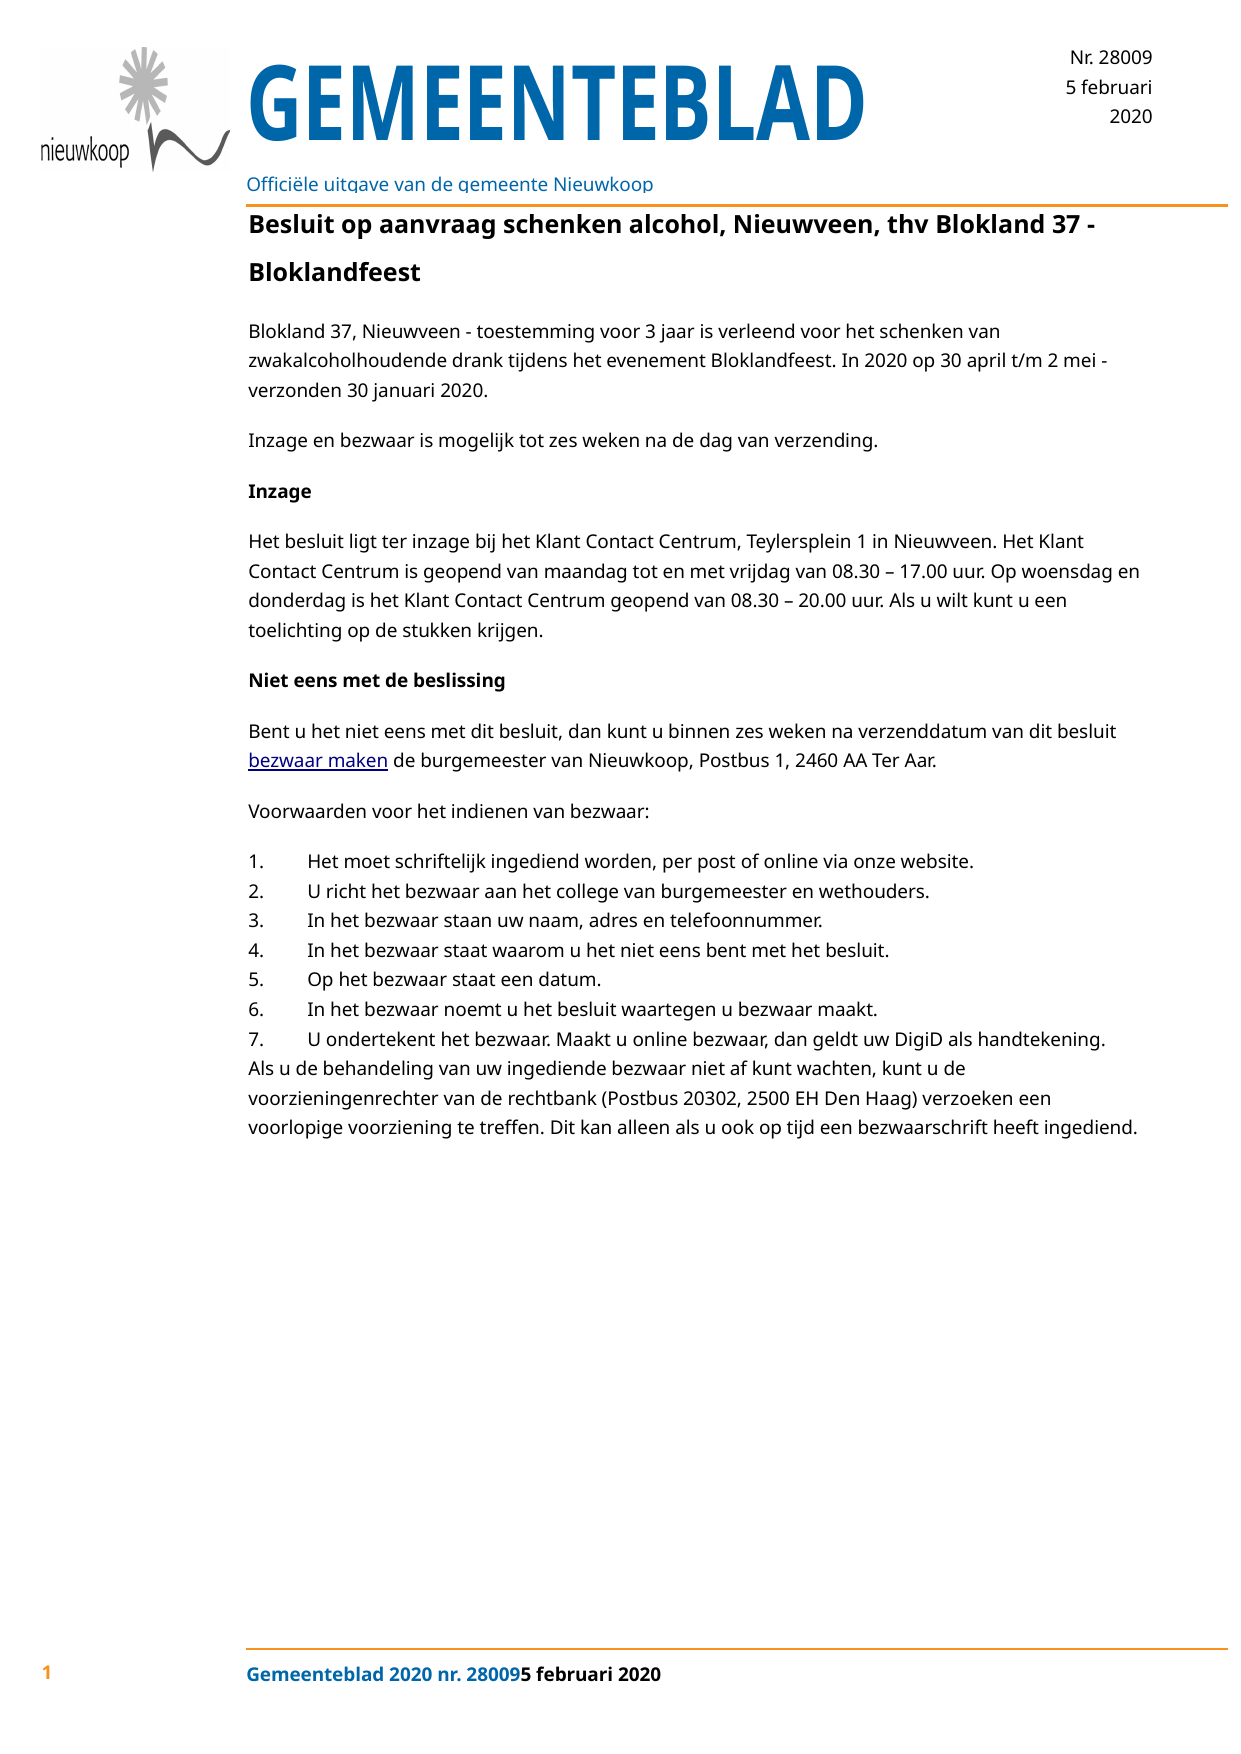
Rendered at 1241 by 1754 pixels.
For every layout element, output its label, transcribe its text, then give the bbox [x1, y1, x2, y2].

picture [41, 47, 231, 172]
text Inzage [248, 478, 1152, 504]
text Niet eens met de beslissing [248, 667, 1152, 693]
list Op het bezwaar staat een datum. [248, 967, 1152, 992]
list U richt het bezwaar aan het college van burgemeester en wethouders. [248, 878, 1152, 904]
text Als u de behandeling van uw ingediende bezwaar niet af kunt wachten, kunt u de voorzieningenrechter van de rechtbank (Postbus 20302, 2500 EH Den Haag) verzoeken een voorlopige voorziening te treffen. Dit kan alleen als u ook op tijd een bezwaarschrift heeft ingediend. [248, 1055, 1152, 1140]
list In het bezwaar noemt u het besluit waartegen u bezwaar maakt. [248, 996, 1152, 1022]
list Het moet schriftelijk ingediend worden, per post of online via onze website. [248, 848, 1152, 874]
text Besluit op aanvraag schenken alcohol, Nieuwveen, thv Blokland 37 - Bloklandfeest [248, 207, 1152, 288]
text Bent u het niet eens met dit besluit, dan kunt u binnen zes weken na verzenddatum van dit besluit bezwaar maken de burgemeester van Nieuwkoop, Postbus 1, 2460 AA Ter Aar. [248, 718, 1152, 773]
text Het besluit ligt ter inzage bij het Klant Contact Centrum, Teylersplein 1 in Nieuwveen. Het Klant Contact Centrum is geopend van maandag tot en met vrijdag van 08.30 – 17.00 uur. Op woensdag en donderdag is het Klant Contact Centrum geopend van 08.30 – 20.00 uur. Als u wilt kunt u een toelichting op de stukken krijgen. [248, 528, 1152, 643]
text Inzage en bezwaar is mogelijk tot zes weken na de dag van verzending. [248, 427, 1152, 453]
list In het bezwaar staat waarom u het niet eens bent met het besluit. [248, 937, 1152, 963]
list U ondertekent het bezwaar. Maakt u online bezwaar, dan geldt uw DigiD als handtekening. [248, 1026, 1152, 1052]
list In het bezwaar staan uw naam, adres en telefoonnummer. [248, 907, 1152, 933]
text Voorwaarden voor het indienen van bezwaar: [248, 798, 1152, 824]
text Blokland 37, Nieuwveen - toestemming voor 3 jaar is verleend voor het schenken van zwakalcoholhoudende drank tijdens het evenement Bloklandfeest. In 2020 op 30 april t/m 2 mei - verzonden 30 januari 2020. [248, 318, 1152, 403]
